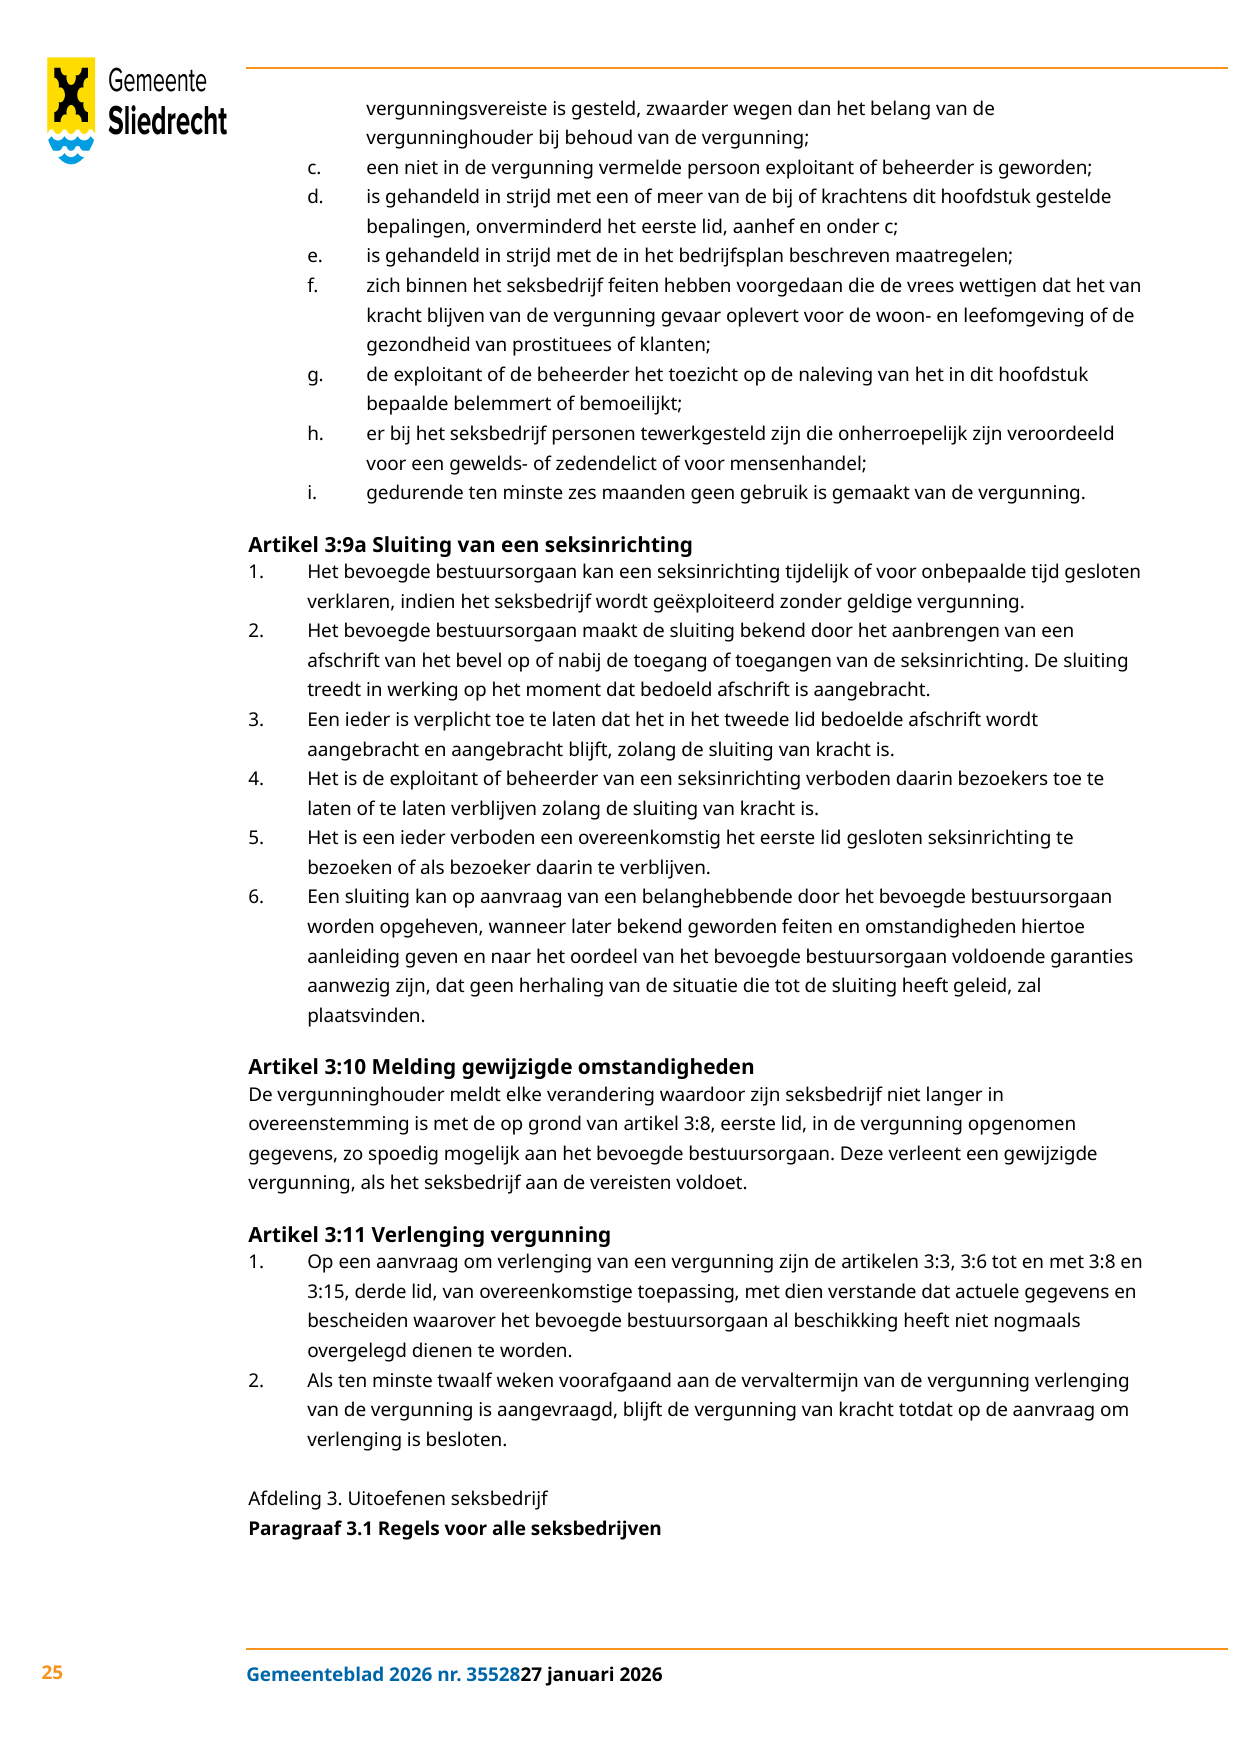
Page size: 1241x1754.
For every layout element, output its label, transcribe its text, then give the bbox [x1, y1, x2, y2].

list Een ieder is verplicht toe te laten dat het in het tweede lid bedoelde afschrift wordt aangebracht en aangebracht blijft, zolang de sluiting van kracht is. [248, 706, 1152, 761]
list zich binnen het seksbedrijf feiten hebben voorgedaan die de vrees wettigen dat het van kracht blijven van de vergunning gevaar oplevert voor de woon- en leefomgeving of de gezondheid van prostituees of klanten; [307, 272, 1152, 357]
text Artikel 3:10 Melding gewijzigde omstandigheden [248, 1052, 1152, 1081]
list is gehandeld in strijd met de in het bedrijfsplan beschreven maatregelen; [307, 243, 1152, 268]
text Artikel 3:9a Sluiting van een seksinrichting [248, 530, 1152, 558]
text Artikel 3:11 Verlenging vergunning [248, 1220, 1152, 1248]
list vergunningsvereiste is gesteld, zwaarder wegen dan het belang van de vergunninghouder bij behoud van de vergunning; [307, 95, 1152, 150]
list Het is de exploitant of beheerder van een seksinrichting verboden daarin bezoekers toe te laten of te laten verblijven zolang de sluiting van kracht is. [248, 765, 1152, 821]
list Op een aanvraag om verlenging van een vergunning zijn de artikelen 3:3, 3:6 tot en met 3:8 en 3:15, derde lid, van overeenkomstige toepassing, met dien verstande dat actuele gegevens en bescheiden waarover het bevoegde bestuursorgaan al beschikking heeft niet nogmaals overgelegd dienen te worden. [248, 1248, 1152, 1363]
picture [41, 47, 231, 172]
list Een sluiting kan op aanvraag van een belanghebbende door het bevoegde bestuursorgaan worden opgeheven, wanneer later bekend geworden feiten en omstandigheden hiertoe aanleiding geven en naar het oordeel van het bevoegde bestuursorgaan voldoende garanties aanwezig zijn, dat geen herhaling van de situatie die tot de sluiting heeft geleid, zal plaatsvinden. [248, 884, 1152, 1028]
text Paragraaf 3.1 Regels voor alle seksbedrijven [248, 1515, 1152, 1540]
list gedurende ten minste zes maanden geen gebruik is gemaakt van de vergunning. [307, 479, 1152, 505]
list Het is een ieder verboden een overeenkomstig het eerste lid gesloten seksinrichting te bezoeken of als bezoeker daarin te verblijven. [248, 824, 1152, 880]
list een niet in de vergunning vermelde persoon exploitant of beheerder is geworden; [307, 154, 1152, 180]
list Het bevoegde bestuursorgaan kan een seksinrichting tijdelijk of voor onbepaalde tijd gesloten verklaren, indien het seksbedrijf wordt geëxploiteerd zonder geldige vergunning. [248, 558, 1152, 613]
list Als ten minste twaalf weken voorafgaand aan de vervaltermijn van de vergunning verlenging van de vergunning is aangevraagd, blijft de vergunning van kracht totdat op de aanvraag om verlenging is besloten. [248, 1367, 1152, 1452]
list er bij het seksbedrijf personen tewerkgesteld zijn die onherroepelijk zijn veroordeeld voor een gewelds- of zedendelict of voor mensenhandel; [307, 420, 1152, 476]
list is gehandeld in strijd met een of meer van de bij of krachtens dit hoofdstuk gestelde bepalingen, onverminderd het eerste lid, aanhef en onder c; [307, 183, 1152, 239]
text Afdeling 3. Uitoefenen seksbedrijf [248, 1485, 1152, 1511]
text De vergunninghouder meldt elke verandering waardoor zijn seksbedrijf niet langer in overeenstemming is met de op grond van artikel 3:8, eerste lid, in de vergunning opgenomen gegevens, zo spoedig mogelijk aan het bevoegde bestuursorgaan. Deze verleent een gewijzigde vergunning, als het seksbedrijf aan de vereisten voldoet. [248, 1081, 1152, 1195]
list de exploitant of de beheerder het toezicht op de naleving van het in dit hoofdstuk bepaalde belemmert of bemoeilijkt; [307, 361, 1152, 416]
list Het bevoegde bestuursorgaan maakt de sluiting bekend door het aanbrengen van een afschrift van het bevel op of nabij de toegang of toegangen van de seksinrichting. De sluiting treedt in werking op het moment dat bedoeld afschrift is aangebracht. [248, 617, 1152, 702]
